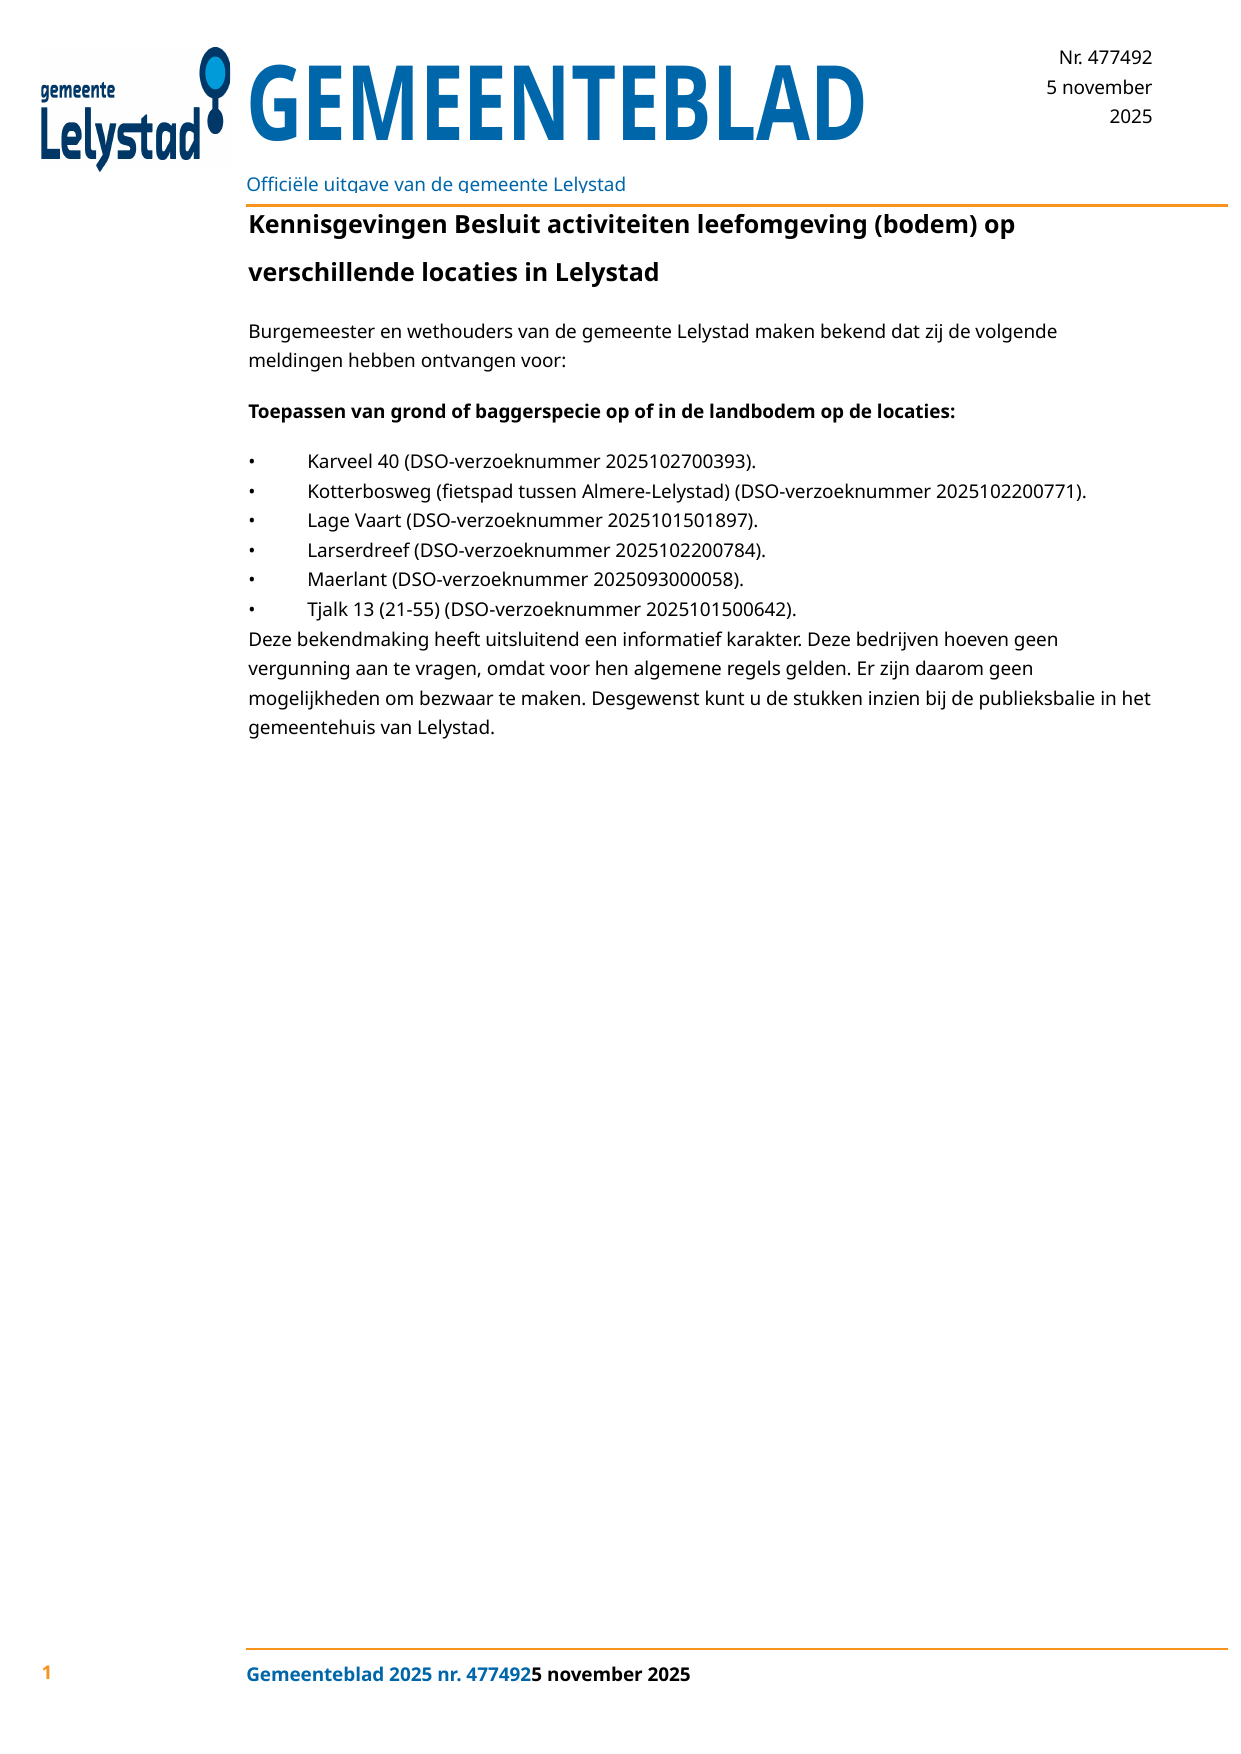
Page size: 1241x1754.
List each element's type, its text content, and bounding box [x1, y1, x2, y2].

text Toepassen van grond of baggerspecie op of in de landbodem op de locaties: [248, 398, 1152, 424]
picture [41, 47, 231, 172]
list Lage Vaart (DSO-verzoeknummer 2025101501897). [248, 507, 1152, 533]
list Tjalk 13 (21-55) (DSO-verzoeknummer 2025101500642). [248, 596, 1152, 622]
list Karveel 40 (DSO-verzoeknummer 2025102700393). [248, 448, 1152, 474]
list Larserdreef (DSO-verzoeknummer 2025102200784). [248, 537, 1152, 563]
list Maerlant (DSO-verzoeknummer 2025093000058). [248, 567, 1152, 592]
text Deze bekendmaking heeft uitsluitend een informatief karakter. Deze bedrijven hoeven geen vergunning aan te vragen, omdat voor hen algemene regels gelden. Er zijn daarom geen mogelijkheden om bezwaar te maken. Desgewenst kunt u de stukken inzien bij de publieksbalie in het gemeentehuis van Lelystad. [248, 626, 1152, 740]
text Kennisgevingen Besluit activiteiten leefomgeving (bodem) op verschillende locaties in Lelystad [248, 207, 1152, 288]
list Kotterbosweg (fietspad tussen Almere-Lelystad) (DSO-verzoeknummer 2025102200771). [248, 478, 1152, 504]
text Burgemeester en wethouders van de gemeente Lelystad maken bekend dat zij de volgende meldingen hebben ontvangen voor: [248, 318, 1152, 373]
